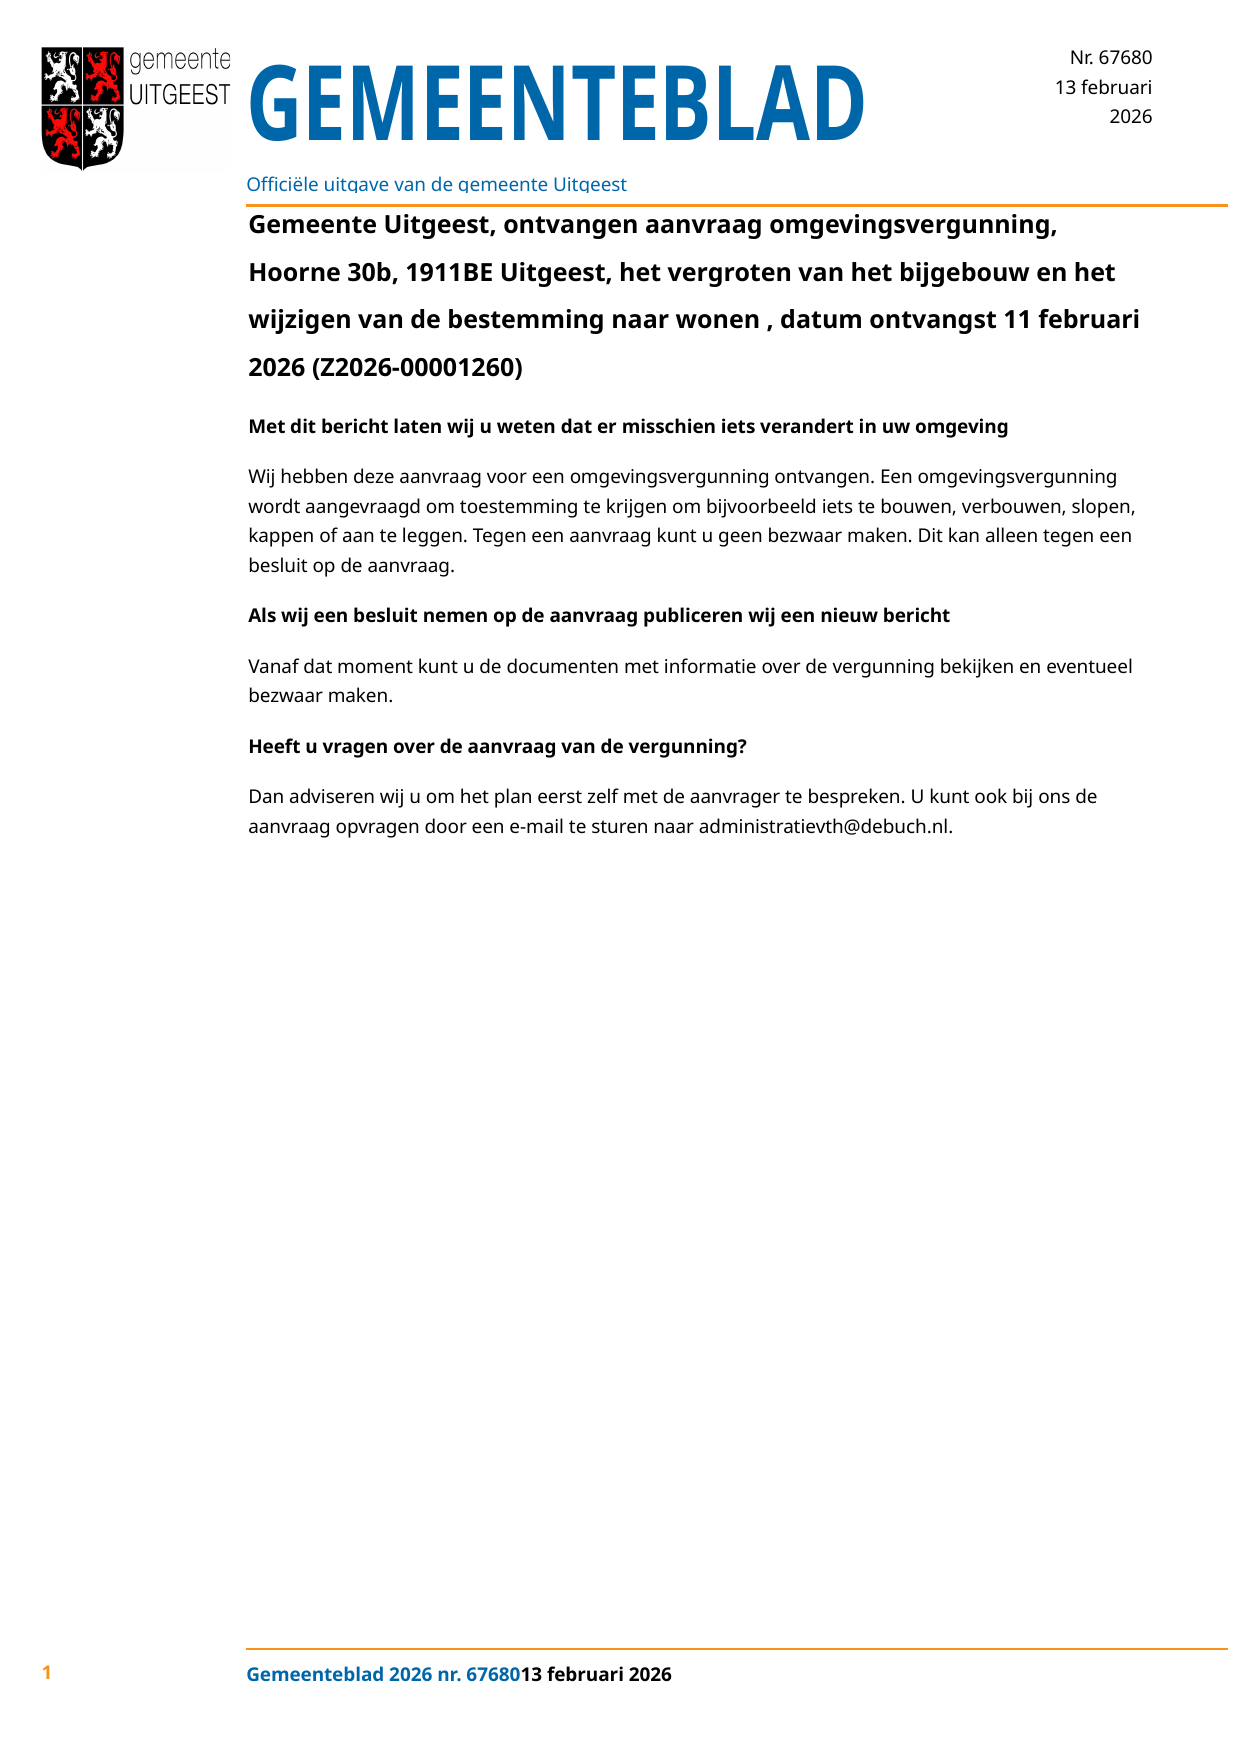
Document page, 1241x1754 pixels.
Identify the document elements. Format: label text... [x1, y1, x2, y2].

text Als wij een besluit nemen op de aanvraag publiceren wij een nieuw bericht [248, 603, 1152, 628]
picture [41, 47, 231, 172]
text Dan adviseren wij u om het plan eerst zelf met de aanvrager te bespreken. U kunt ook bij ons de aanvraag opvragen door een e-mail te sturen naar administratievth@debuch.nl. [248, 783, 1152, 839]
text Gemeente Uitgeest, ontvangen aanvraag omgevingsvergunning, Hoorne 30b, 1911BE Uitgeest, het vergroten van het bijgebouw en het wijzigen van de bestemming naar wonen , datum ontvangst 11 februari 2026 (Z2026-00001260) [248, 207, 1152, 384]
text Met dit bericht laten wij u weten dat er misschien iets verandert in uw omgeving [248, 413, 1152, 439]
text Vanaf dat moment kunt u de documenten met informatie over de vergunning bekijken en eventueel bezwaar maken. [248, 653, 1152, 708]
text Heeft u vragen over de aanvraag van de vergunning? [248, 733, 1152, 759]
text Wij hebben deze aanvraag voor een omgevingsvergunning ontvangen. Een omgevingsvergunning wordt aangevraagd om toestemming te krijgen om bijvoorbeeld iets te bouwen, verbouwen, slopen, kappen of aan te leggen. Tegen een aanvraag kunt u geen bezwaar maken. Dit kan alleen tegen een besluit op de aanvraag. [248, 463, 1152, 578]
